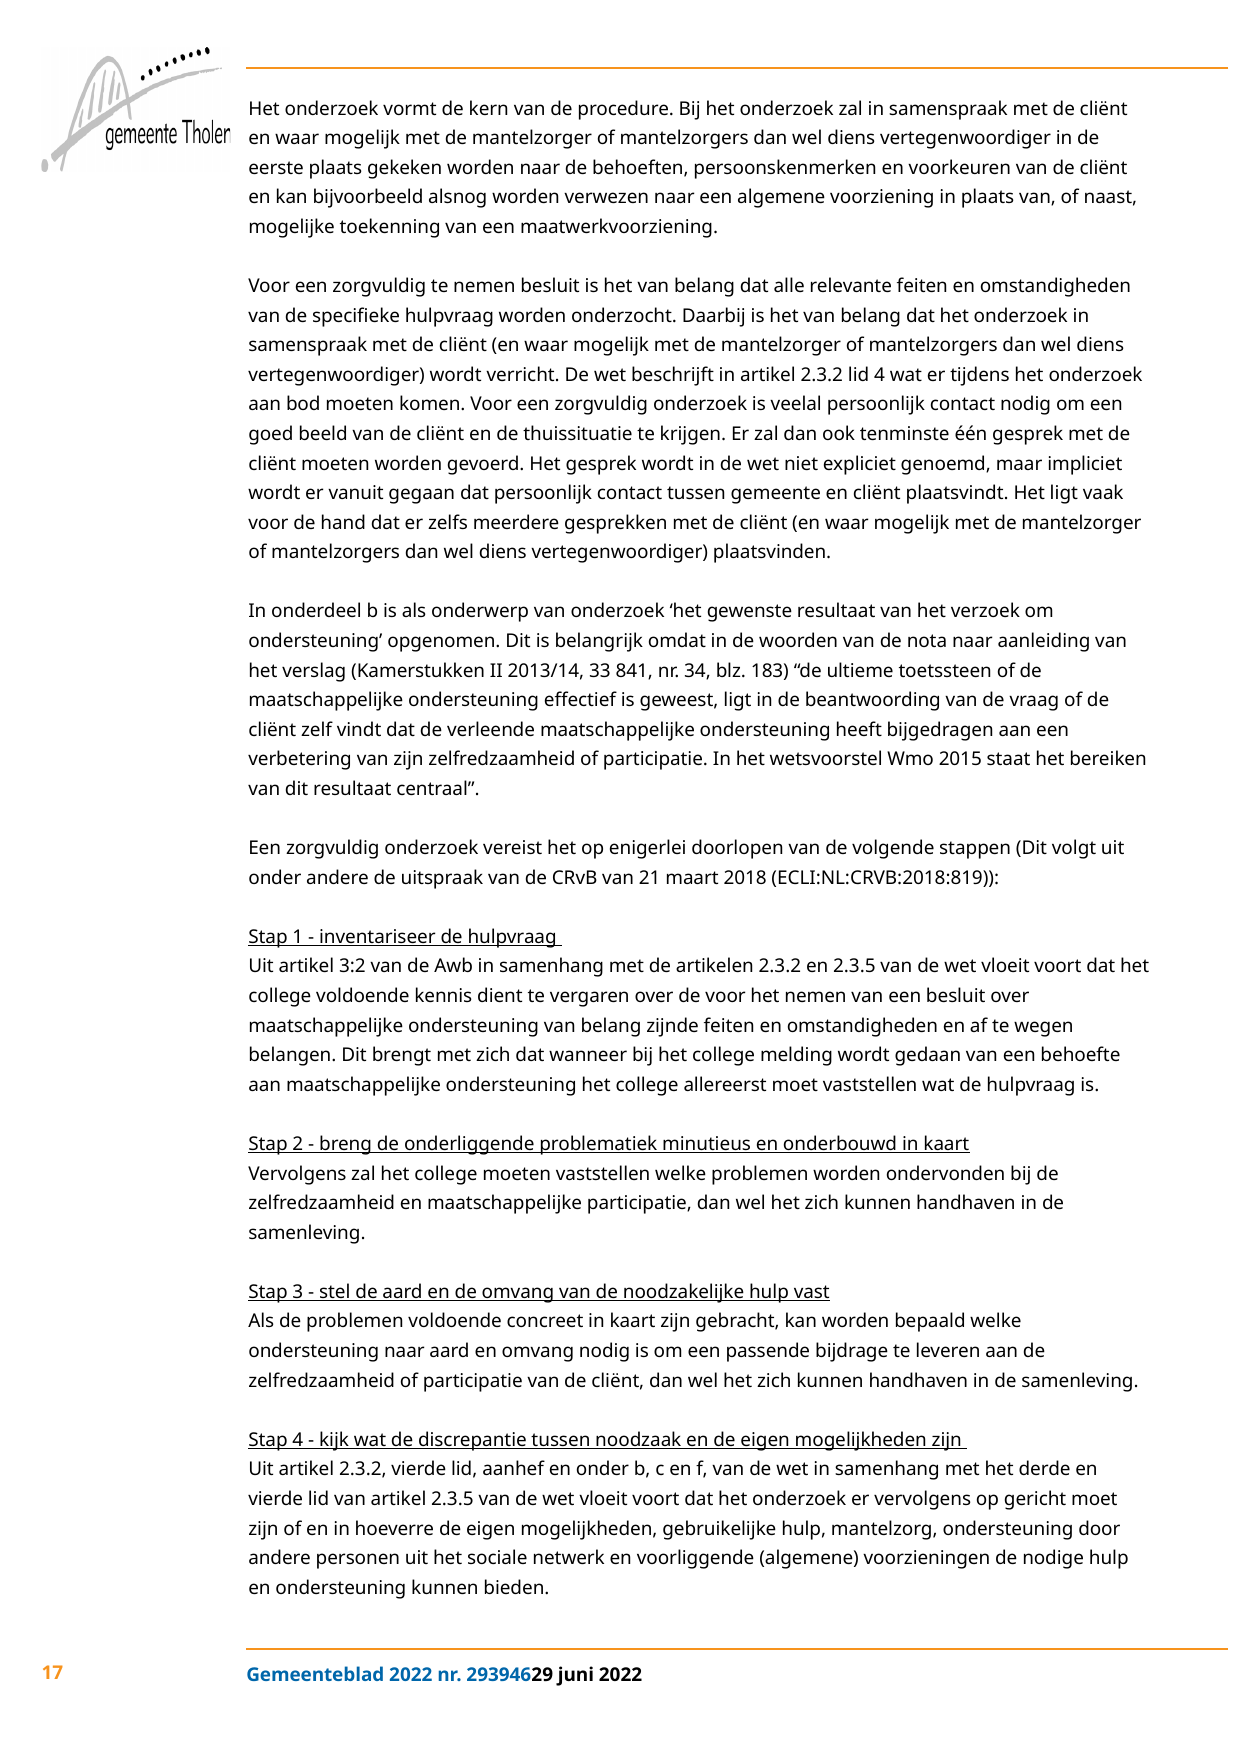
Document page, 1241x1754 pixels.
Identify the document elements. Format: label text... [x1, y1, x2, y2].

text Uit artikel 2.3.2, vierde lid, aanhef en onder b, c en f, van de wet in samenhang met het derde en vierde lid van artikel 2.3.5 van de wet vloeit voort dat het onderzoek er vervolgens op gericht moet zijn of en in hoeverre de eigen mogelijkheden, gebruikelijke hulp, mantelzorg, ondersteuning door andere personen uit het sociale netwerk en voorliggende (algemene) voorzieningen de nodige hulp en ondersteuning kunnen bieden. [248, 1456, 1152, 1600]
text Stap 3 - stel de aard en de omvang van de noodzakelijke hulp vast [248, 1278, 1152, 1304]
text Uit artikel 3:2 van de Awb in samenhang met de artikelen 2.3.2 en 2.3.5 van de wet vloeit voort dat het college voldoende kennis dient te vergaren over de voor het nemen van een besluit over maatschappelijke ondersteuning van belang zijnde feiten en omstandigheden en af te wegen belangen. Dit brengt met zich dat wanneer bij het college melding wordt gedaan van een behoefte aan maatschappelijke ondersteuning het college allereerst moet vaststellen wat de hulpvraag is. [248, 953, 1152, 1097]
text Een zorgvuldig onderzoek vereist het op enigerlei doorlopen van de volgende stappen (Dit volgt uit onder andere de uitspraak van de CRvB van 21 maart 2018 (ECLI:NL:CRVB:2018:819)): [248, 834, 1152, 890]
text In onderdeel b is als onderwerp van onderzoek ‘het gewenste resultaat van het verzoek om ondersteuning’ opgenomen. Dit is belangrijk omdat in de woorden van de nota naar aanleiding van het verslag (Kamerstukken II 2013/14, 33 841, nr. 34, blz. 183) “de ultieme toetssteen of de maatschappelijke ondersteuning effectief is geweest, ligt in de beantwoording van de vraag of de cliënt zelf vindt dat de verleende maatschappelijke ondersteuning heeft bijgedragen aan een verbetering van zijn zelfredzaamheid of participatie. In het wetsvoorstel Wmo 2015 staat het bereiken van dit resultaat centraal”. [248, 598, 1152, 801]
text Voor een zorgvuldig te nemen besluit is het van belang dat alle relevante feiten en omstandigheden van de specifieke hulpvraag worden onderzocht. Daarbij is het van belang dat het onderzoek in samenspraak met de cliënt (en waar mogelijk met de mantelzorger of mantelzorgers dan wel diens vertegenwoordiger) wordt verricht. De wet beschrijft in artikel 2.3.2 lid 4 wat er tijdens het onderzoek aan bod moeten komen. Voor een zorgvuldig onderzoek is veelal persoonlijk contact nodig om een goed beeld van de cliënt en de thuissituatie te krijgen. Er zal dan ook tenminste één gesprek met de cliënt moeten worden gevoerd. Het gesprek wordt in de wet niet expliciet genoemd, maar impliciet wordt er vanuit gegaan dat persoonlijk contact tussen gemeente en cliënt plaatsvindt. Het ligt vaak voor de hand dat er zelfs meerdere gesprekken met de cliënt (en waar mogelijk met de mantelzorger of mantelzorgers dan wel diens vertegenwoordiger) plaatsvinden. [248, 272, 1152, 564]
text Stap 4 - kijk wat de discrepantie tussen noodzaak en de eigen mogelijkheden zijn [248, 1426, 1152, 1452]
text Vervolgens zal het college moeten vaststellen welke problemen worden ondervonden bij de zelfredzaamheid en maatschappelijke participatie, dan wel het zich kunnen handhaven in de samenleving. [248, 1160, 1152, 1245]
text Het onderzoek vormt de kern van de procedure. Bij het onderzoek zal in samenspraak met de cliënt en waar mogelijk met de mantelzorger of mantelzorgers dan wel diens vertegenwoordiger in de eerste plaats gekeken worden naar de behoeften, persoonskenmerken en voorkeuren van de cliënt en kan bijvoorbeeld alsnog worden verwezen naar een algemene voorziening in plaats van, of naast, mogelijke toekenning van een maatwerkvoorziening. [248, 95, 1152, 239]
picture [41, 47, 231, 172]
text Als de problemen voldoende concreet in kaart zijn gebracht, kan worden bepaald welke ondersteuning naar aard en omvang nodig is om een passende bijdrage te leveren aan de zelfredzaamheid of participatie van de cliënt, dan wel het zich kunnen handhaven in de samenleving. [248, 1308, 1152, 1393]
text Stap 2 - breng de onderliggende problematiek minutieus en onderbouwd in kaart [248, 1130, 1152, 1156]
text Stap 1 - inventariseer de hulpvraag [248, 923, 1152, 949]
